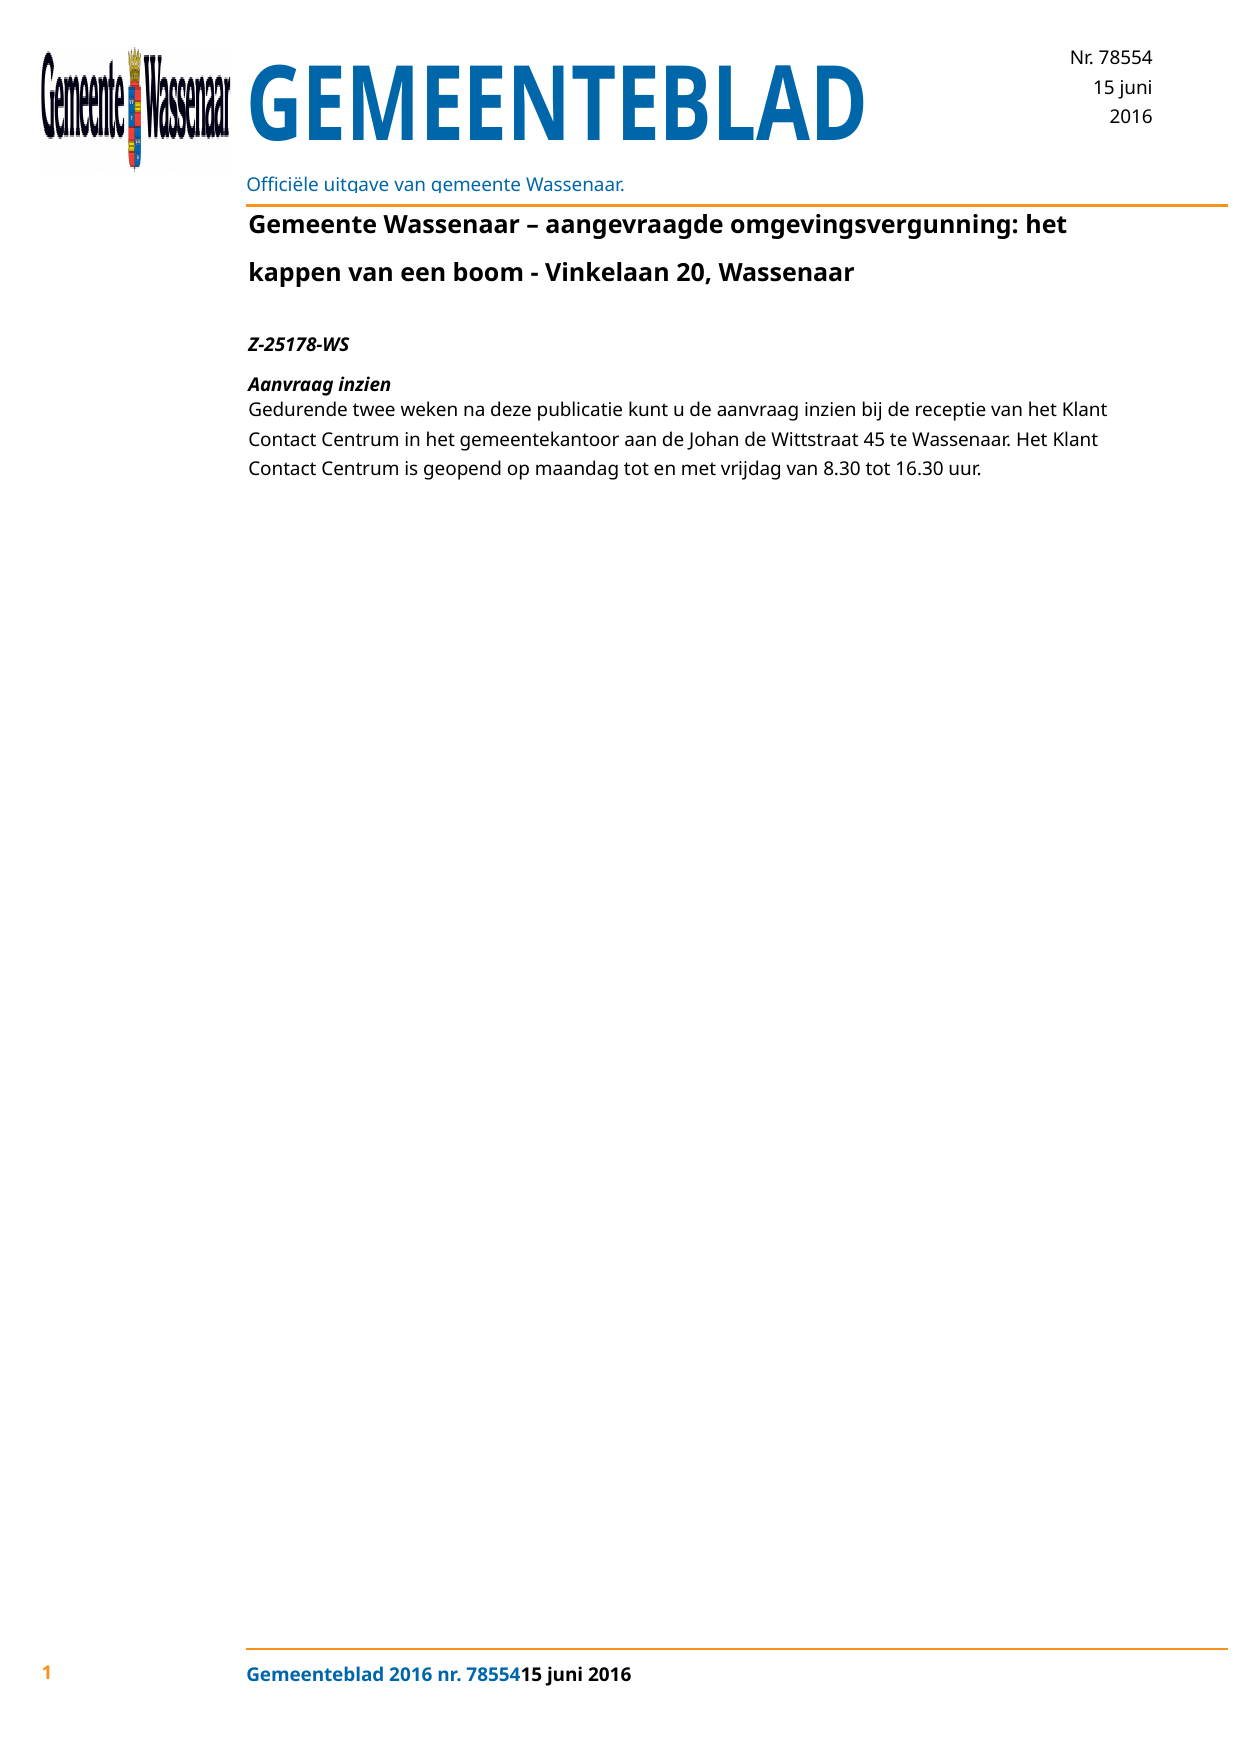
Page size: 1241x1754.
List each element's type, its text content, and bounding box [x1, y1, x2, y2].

text Gemeente Wassenaar – aangevraagde omgevingsvergunning: het kappen van een boom - Vinkelaan 20, Wassenaar [248, 207, 1152, 288]
picture [41, 47, 231, 172]
text Gedurende twee weken na deze publicatie kunt u de aanvraag inzien bij de receptie van het Klant Contact Centrum in het gemeentekantoor aan de Johan de Wittstraat 45 te Wassenaar. Het Klant Contact Centrum is geopend op maandag tot en met vrijdag van 8.30 tot 16.30 uur. [248, 396, 1152, 481]
text Z-25178-WS [248, 331, 1152, 357]
text Aanvraag inzien [248, 371, 1152, 396]
